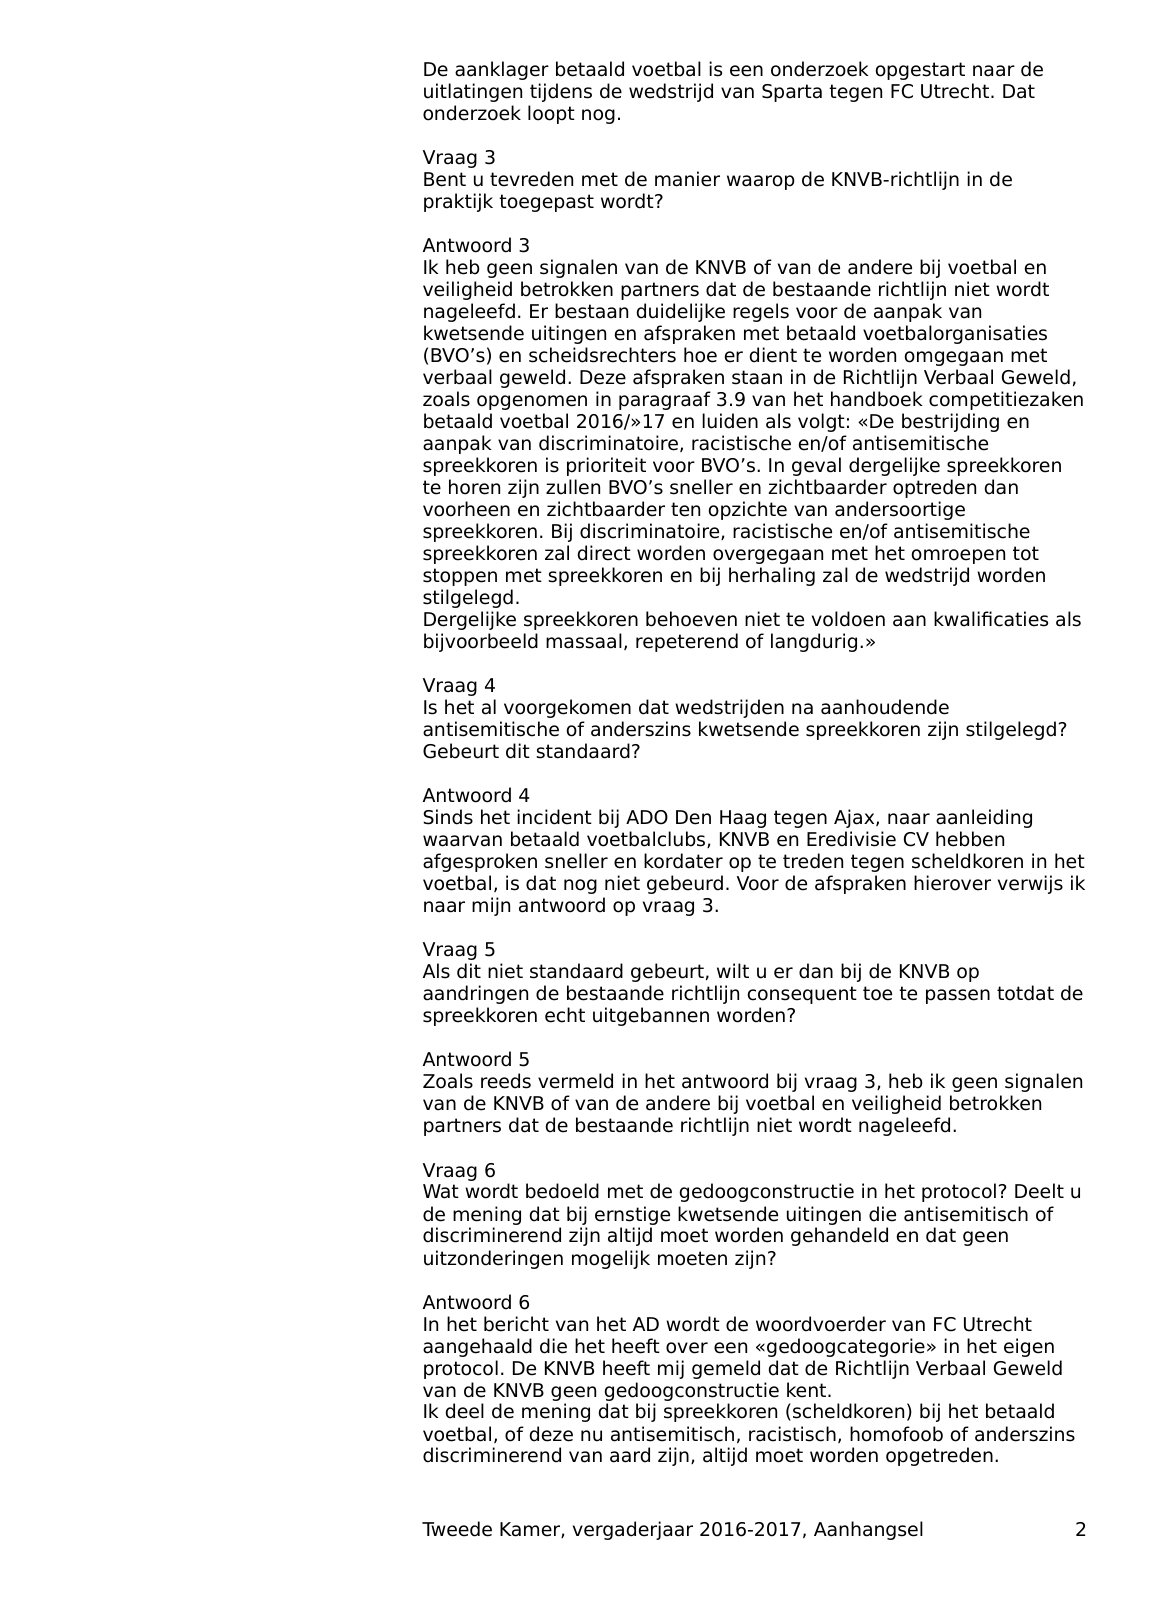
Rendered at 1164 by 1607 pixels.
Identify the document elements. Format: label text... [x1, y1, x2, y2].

text Antwoord 4 [422, 785, 1087, 807]
text In het bericht van het AD wordt de woordvoerder van FC Utrecht aangehaald die het heeft over een «gedoogcategorie» in het eigen protocol. De KNVB heeft mij gemeld dat de Richtlijn Verbaal Geweld van de KNVB geen gedoogconstructie kent. [422, 1313, 1087, 1401]
text Ik heb geen signalen van de KNVB of van de andere bij voetbal en veiligheid betrokken partners dat de bestaande richtlijn niet wordt nageleefd. Er bestaan duidelijke regels voor de aanpak van kwetsende uitingen en afspraken met betaald voetbalorganisaties (BVO’s) en scheidsrechters hoe er dient te worden omgegaan met verbaal geweld. Deze afspraken staan in de Richtlijn Verbaal Geweld, zoals opgenomen in paragraaf 3.9 van het handboek competitiezaken betaald voetbal 2016/»17 en luiden als volgt: «De bestrijding en aanpak van discriminatoire, racistische en/of antisemitische spreekkoren is prioriteit voor BVO’s. In geval dergelijke spreekkoren te horen zijn zullen BVO’s sneller en zichtbaarder optreden dan voorheen en zichtbaarder ten opzichte van andersoortige spreekkoren. Bij discriminatoire, racistische en/of antisemitische spreekkoren zal direct worden overgegaan met het omroepen tot stoppen met spreekkoren en bij herhaling zal de wedstrijd worden stilgelegd. [422, 257, 1087, 609]
text Vraag 5 [422, 939, 1087, 961]
text Vraag 3 [422, 147, 1087, 169]
text Bent u tevreden met de manier waarop de KNVB-richtlijn in de praktijk toegepast wordt? [422, 169, 1087, 213]
text Antwoord 6 [422, 1292, 1087, 1313]
text De aanklager betaald voetbal is een onderzoek opgestart naar de uitlatingen tijdens de wedstrijd van Sparta tegen FC Utrecht. Dat onderzoek loopt nog. [422, 59, 1087, 125]
text Antwoord 3 [422, 235, 1087, 257]
text Vraag 4 [422, 675, 1087, 697]
text Sinds het incident bij ADO Den Haag tegen Ajax, naar aanleiding waarvan betaald voetbalclubs, KNVB en Eredivisie CV hebben afgesproken sneller en kordater op te treden tegen scheldkoren in het voetbal, is dat nog niet gebeurd. Voor de afspraken hierover verwijs ik naar mijn antwoord op vraag 3. [422, 807, 1087, 917]
text Vraag 6 [422, 1159, 1087, 1181]
text Wat wordt bedoeld met de gedoogconstructie in het protocol? Deelt u de mening dat bij ernstige kwetsende uitingen die antisemitisch of discriminerend zijn altijd moet worden gehandeld en dat geen uitzonderingen mogelijk moeten zijn? [422, 1181, 1087, 1269]
text Antwoord 5 [422, 1049, 1087, 1071]
text Als dit niet standaard gebeurt, wilt u er dan bij de KNVB op aandringen de bestaande richtlijn consequent toe te passen totdat de spreekkoren echt uitgebannen worden? [422, 961, 1087, 1027]
text Zoals reeds vermeld in het antwoord bij vraag 3, heb ik geen signalen van de KNVB of van de andere bij voetbal en veiligheid betrokken partners dat de bestaande richtlijn niet wordt nageleefd. [422, 1071, 1087, 1137]
text Is het al voorgekomen dat wedstrijden na aanhoudende antisemitische of anderszins kwetsende spreekkoren zijn stilgelegd? Gebeurt dit standaard? [422, 697, 1087, 763]
text Dergelijke spreekkoren behoeven niet te voldoen aan kwalificaties als bijvoorbeeld massaal, repeterend of langdurig.» [422, 609, 1087, 653]
text Ik deel de mening dat bij spreekkoren (scheldkoren) bij het betaald voetbal, of deze nu antisemitisch, racistisch, homofoob of anderszins discriminerend van aard zijn, altijd moet worden opgetreden. [422, 1401, 1087, 1467]
